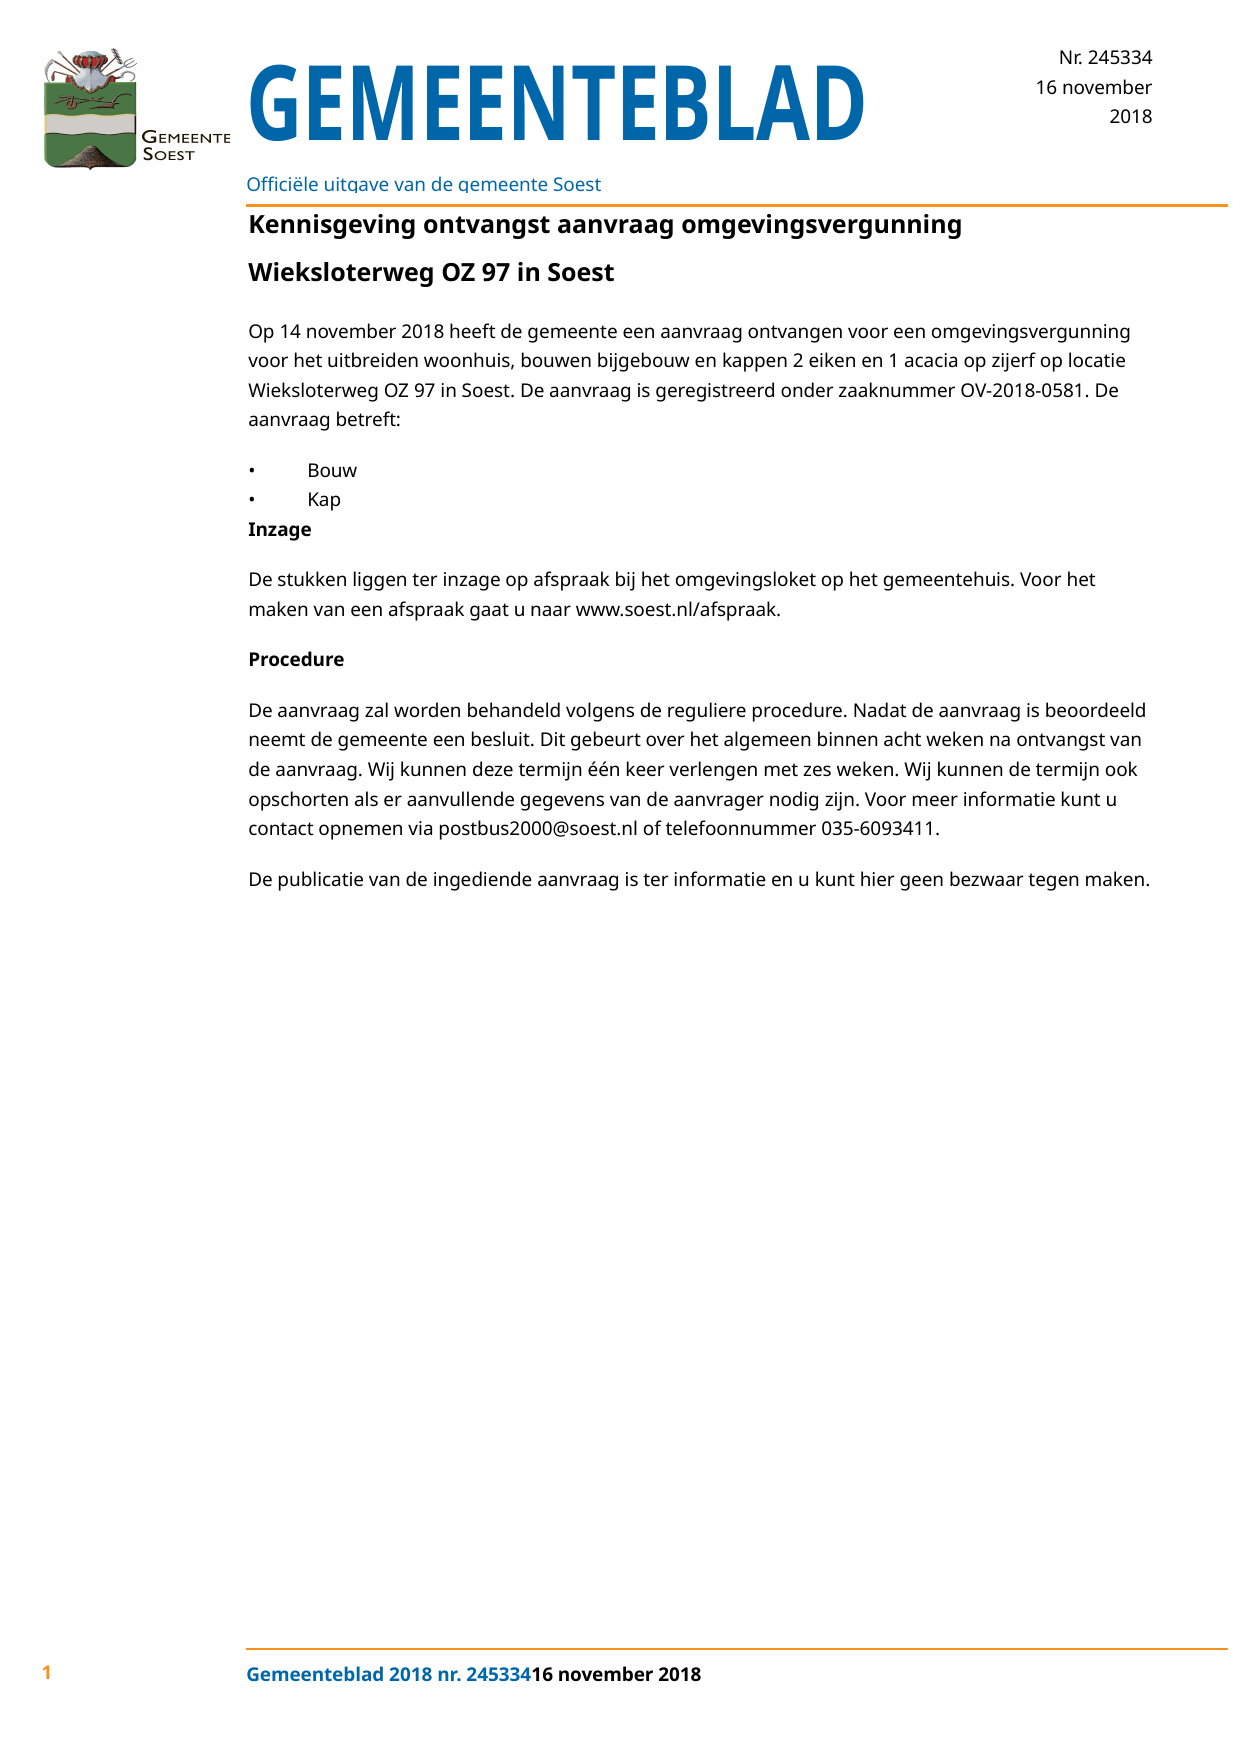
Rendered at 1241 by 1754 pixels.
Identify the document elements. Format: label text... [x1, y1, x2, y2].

text Inzage [248, 516, 1152, 542]
text De aanvraag zal worden behandeld volgens de reguliere procedure. Nadat de aanvraag is beoordeeld neemt de gemeente een besluit. Dit gebeurt over het algemeen binnen acht weken na ontvangst van de aanvraag. Wij kunnen deze termijn één keer verlengen met zes weken. Wij kunnen de termijn ook opschorten als er aanvullende gegevens van de aanvrager nodig zijn. Voor meer informatie kunt u contact opnemen via postbus2000@soest.nl of telefoonnummer 035-6093411. [248, 697, 1152, 841]
text Op 14 november 2018 heeft de gemeente een aanvraag ontvangen voor een omgevingsvergunning voor het uitbreiden woonhuis, bouwen bijgebouw en kappen 2 eiken en 1 acacia op zijerf op locatie Wieksloterweg OZ 97 in Soest. De aanvraag is geregistreerd onder zaaknummer OV-2018-0581. De aanvraag betreft: [248, 318, 1152, 432]
list Kap [248, 487, 1152, 512]
list Bouw [248, 457, 1152, 483]
text De stukken liggen ter inzage op afspraak bij het omgevingsloket op het gemeentehuis. Voor het maken van een afspraak gaat u naar www.soest.nl/afspraak. [248, 567, 1152, 622]
text Kennisgeving ontvangst aanvraag omgevingsvergunning Wieksloterweg OZ 97 in Soest [248, 207, 1152, 288]
picture [41, 47, 231, 172]
text Procedure [248, 647, 1152, 672]
text De publicatie van de ingediende aanvraag is ter informatie en u kunt hier geen bezwaar tegen maken. [248, 866, 1152, 892]
